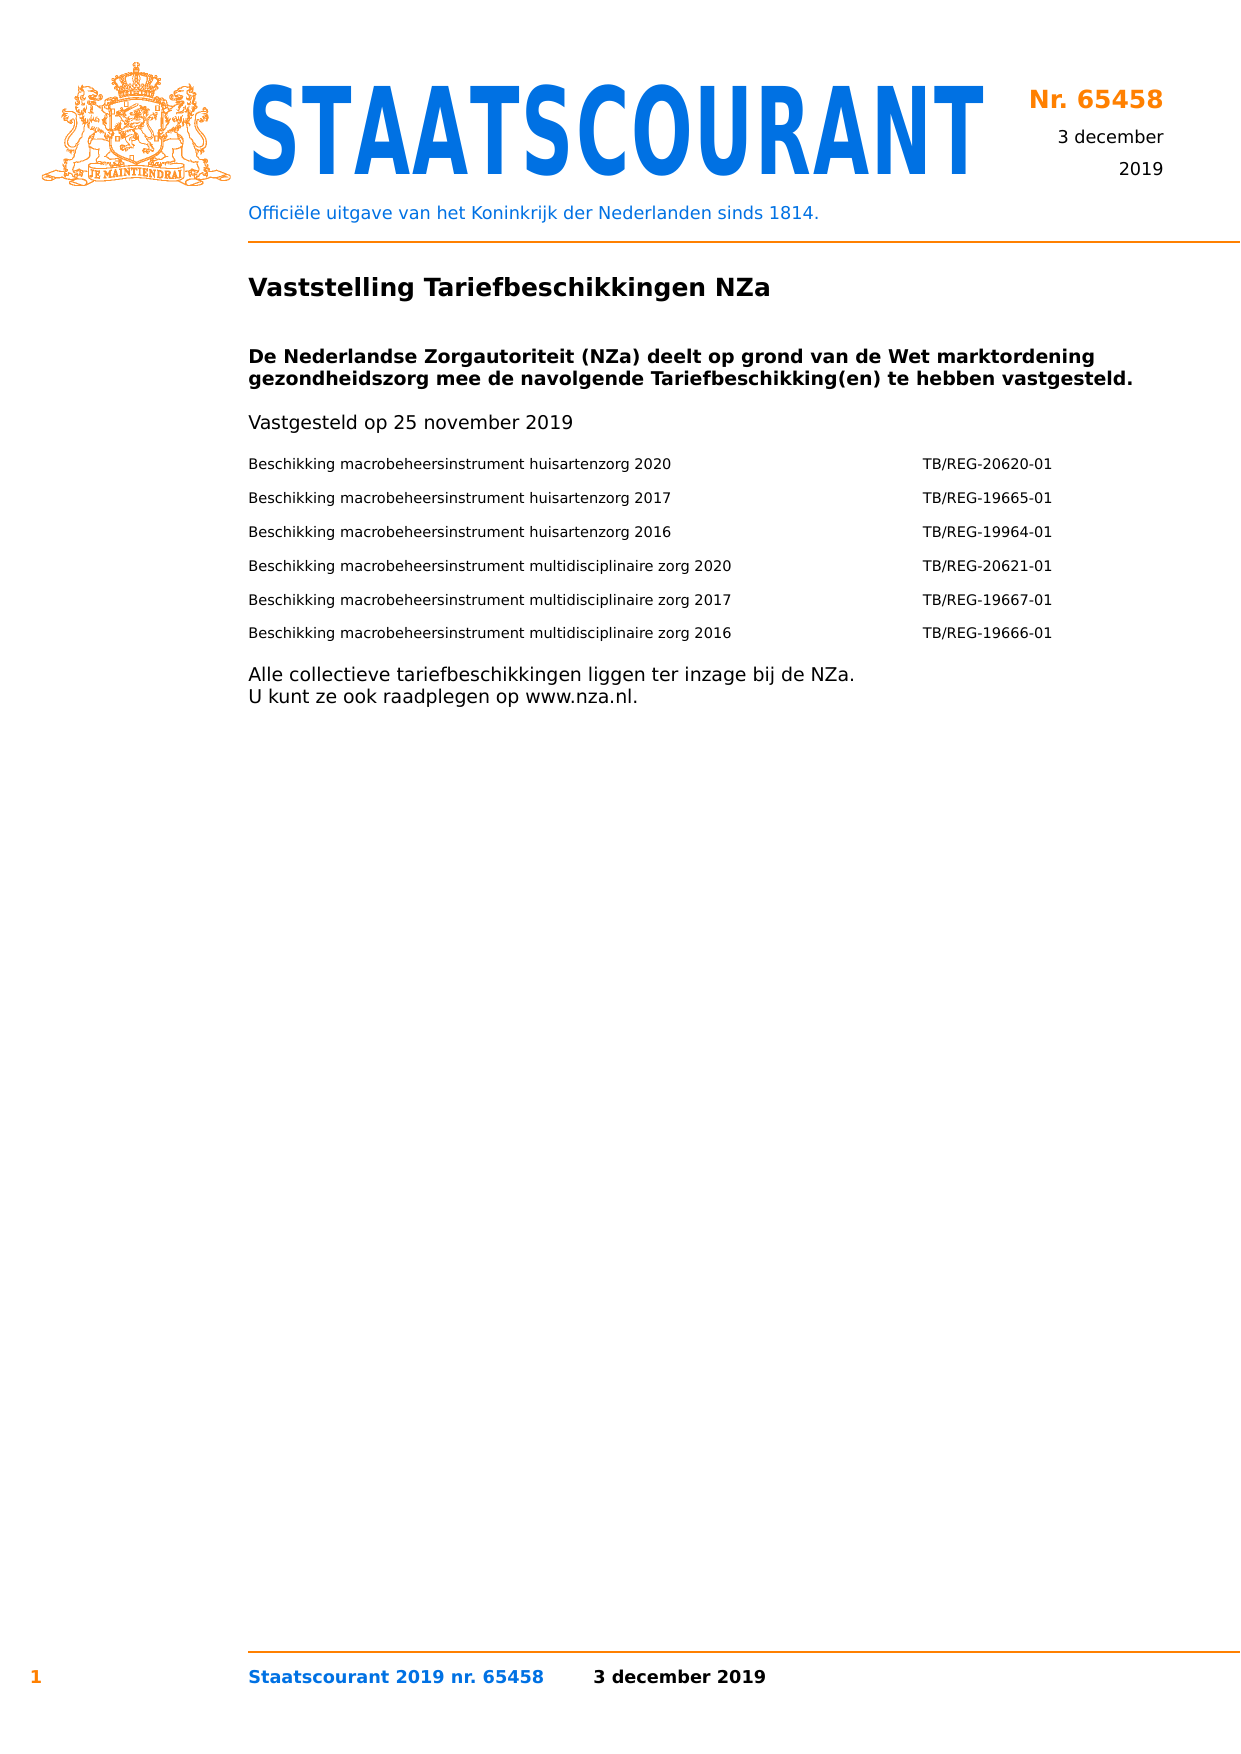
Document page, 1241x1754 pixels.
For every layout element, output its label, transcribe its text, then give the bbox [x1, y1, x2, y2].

table_cell TB/REG-20621-01 [917, 558, 1163, 574]
table_cell Beschikking macrobeheersinstrument multidisciplinaire zorg 2017 [248, 591, 917, 608]
subtitle Vaststelling Tariefbeschikkingen NZa [248, 273, 1163, 302]
text Vastgesteld op 25 november 2019 [248, 412, 1163, 434]
table_cell TB/REG-19665-01 [917, 490, 1163, 507]
table_cell [917, 609, 1163, 625]
table_cell [248, 541, 917, 557]
table_cell Beschikking macrobeheersinstrument huisartenzorg 2017 [248, 490, 917, 507]
table_cell [917, 541, 1163, 557]
table_cell [917, 473, 1163, 489]
table_cell Beschikking macrobeheersinstrument huisartenzorg 2016 [248, 524, 917, 541]
table_cell TB/REG-19964-01 [917, 524, 1163, 541]
table_cell Officiële uitgave van het Koninkrijk der Nederlanden sinds 1814. [248, 203, 1240, 241]
table_cell [248, 473, 917, 489]
table_cell Beschikking macrobeheersinstrument multidisciplinaire zorg 2016 [248, 625, 917, 642]
table_cell Beschikking macrobeheersinstrument multidisciplinaire zorg 2020 [248, 558, 917, 574]
table_cell [248, 609, 917, 625]
table_cell TB/REG-19666-01 [917, 625, 1163, 642]
table_cell [248, 575, 917, 591]
table_cell 2019 [998, 153, 1240, 203]
text U kunt ze ook raadplegen op www.nza.nl. [248, 686, 1163, 708]
table_header Nr. 65458 [998, 62, 1240, 121]
table_cell [248, 507, 917, 523]
table_cell [917, 575, 1163, 591]
text Alle collectieve tariefbeschikkingen liggen ter inzage bij de NZa. [248, 664, 1163, 686]
picture [41, 62, 231, 186]
text De Nederlandse Zorgautoriteit (NZa) deelt op grond van de Wet marktordening gezondheidszorg mee de navolgende Tariefbeschikking(en) te hebben vastgesteld. [248, 346, 1163, 390]
table_cell TB/REG-19667-01 [917, 591, 1163, 608]
table_header STAATSCOURANT [248, 62, 998, 203]
table_header [25, 62, 248, 241]
table_cell [917, 507, 1163, 523]
table_header Beschikking macrobeheersinstrument huisartenzorg 2020 [248, 456, 917, 473]
table_header TB/REG-20620-01 [917, 456, 1163, 473]
table_cell 3 december [998, 121, 1240, 153]
